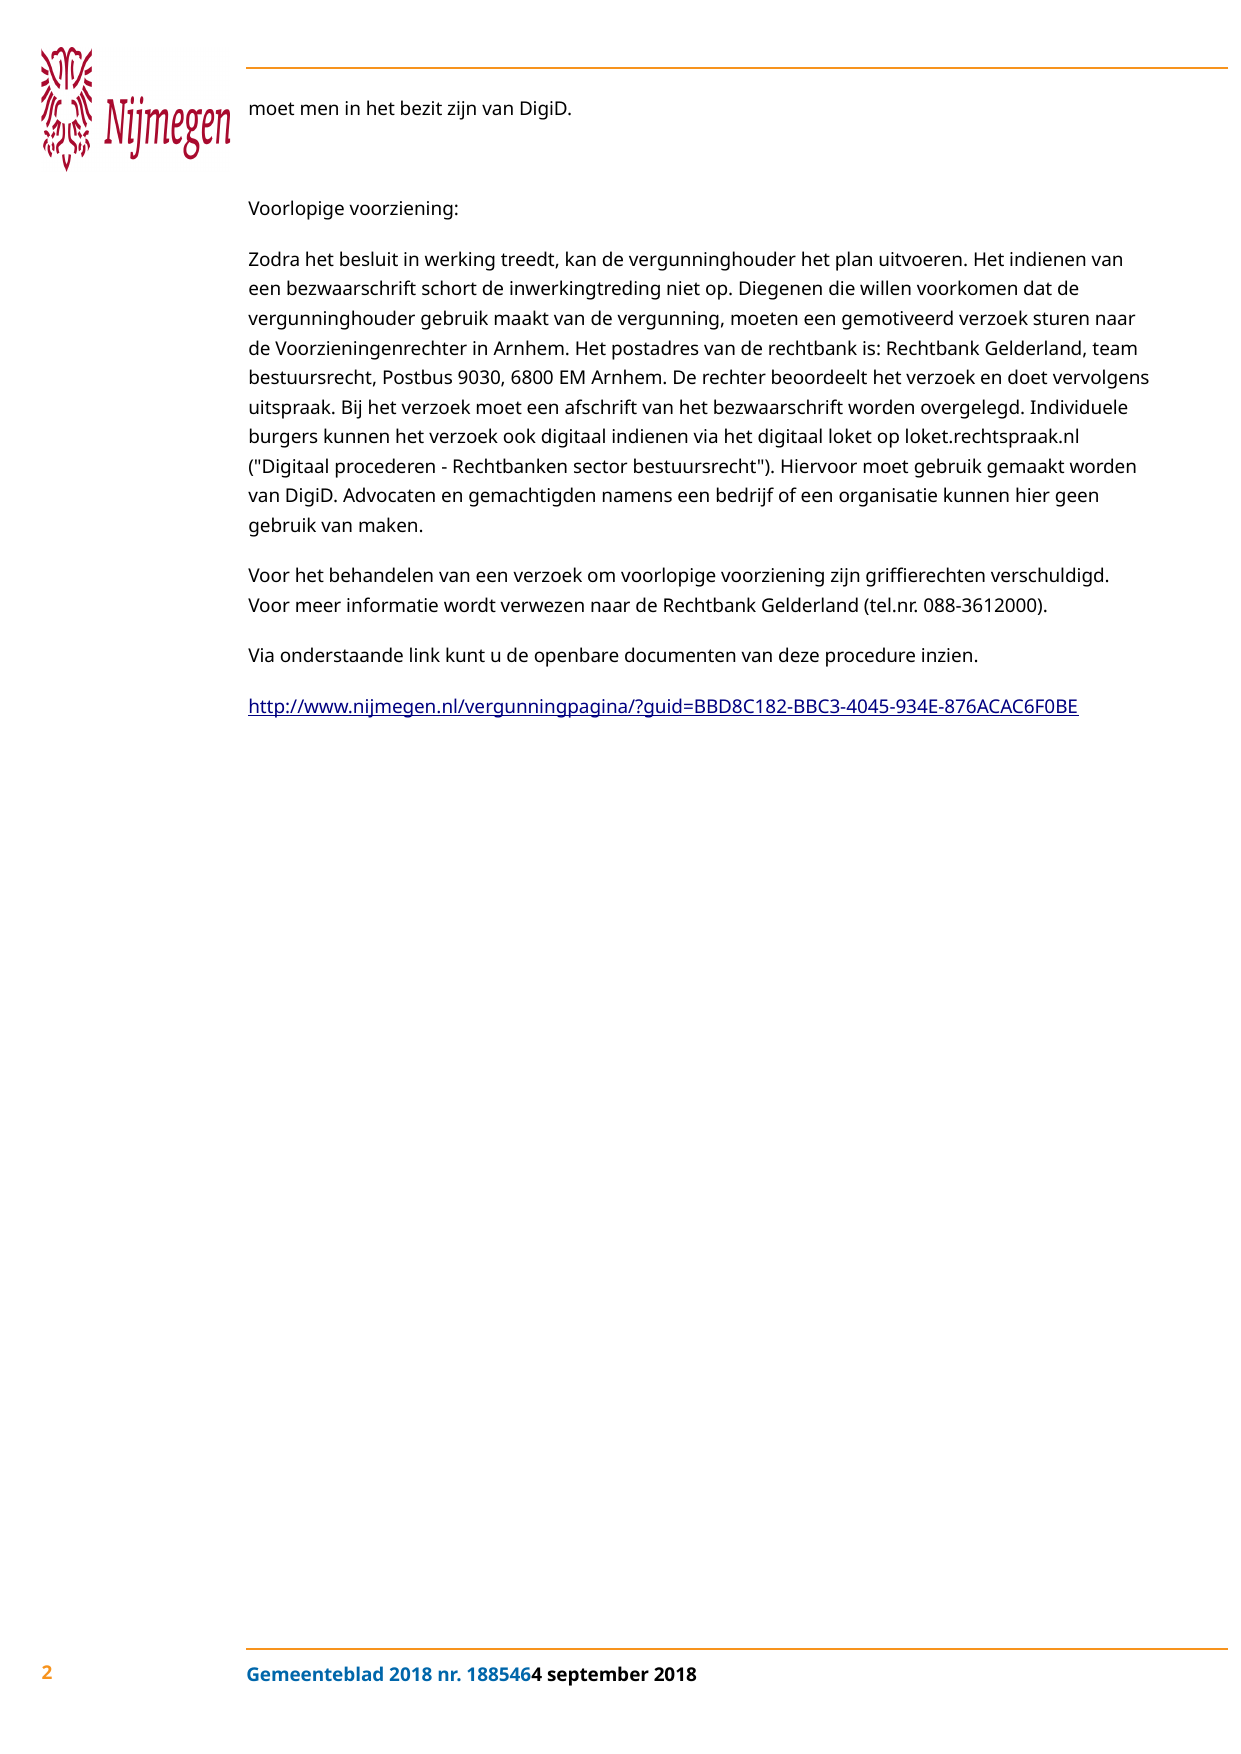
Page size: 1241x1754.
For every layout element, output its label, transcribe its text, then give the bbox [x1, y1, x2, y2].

text Voor het behandelen van een verzoek om voorlopige voorziening zijn griffierechten verschuldigd. Voor meer informatie wordt verwezen naar de Rechtbank Gelderland (tel.nr. 088-3612000). [248, 563, 1152, 618]
picture [41, 47, 231, 172]
text moet men in het bezit zijn van DigiD. [248, 95, 1152, 121]
text Voorlopige voorziening: [248, 196, 1152, 221]
text Zodra het besluit in werking treedt, kan de vergunninghouder het plan uitvoeren. Het indienen van een bezwaarschrift schort de inwerkingtreding niet op. Diegenen die willen voorkomen dat de vergunninghouder gebruik maakt van de vergunning, moeten een gemotiveerd verzoek sturen naar de Voorzieningenrechter in Arnhem. Het postadres van de rechtbank is: Rechtbank Gelderland, team bestuursrecht, Postbus 9030, 6800 EM Arnhem. De rechter beoordeelt het verzoek en doet vervolgens uitspraak. Bij het verzoek moet een afschrift van het bezwaarschrift worden overgelegd. Individuele burgers kunnen het verzoek ook digitaal indienen via het digitaal loket op loket.rechtspraak.nl ("Digitaal procederen - Rechtbanken sector bestuursrecht"). Hiervoor moet gebruik gemaakt worden van DigiD. Advocaten en gemachtigden namens een bedrijf of een organisatie kunnen hier geen gebruik van maken. [248, 246, 1152, 538]
text http://www.nijmegen.nl/vergunningpagina/?guid=BBD8C182-BBC3-4045-934E-876ACAC6F0BE [248, 693, 1152, 719]
text Via onderstaande link kunt u de openbare documenten van deze procedure inzien. [248, 643, 1152, 668]
